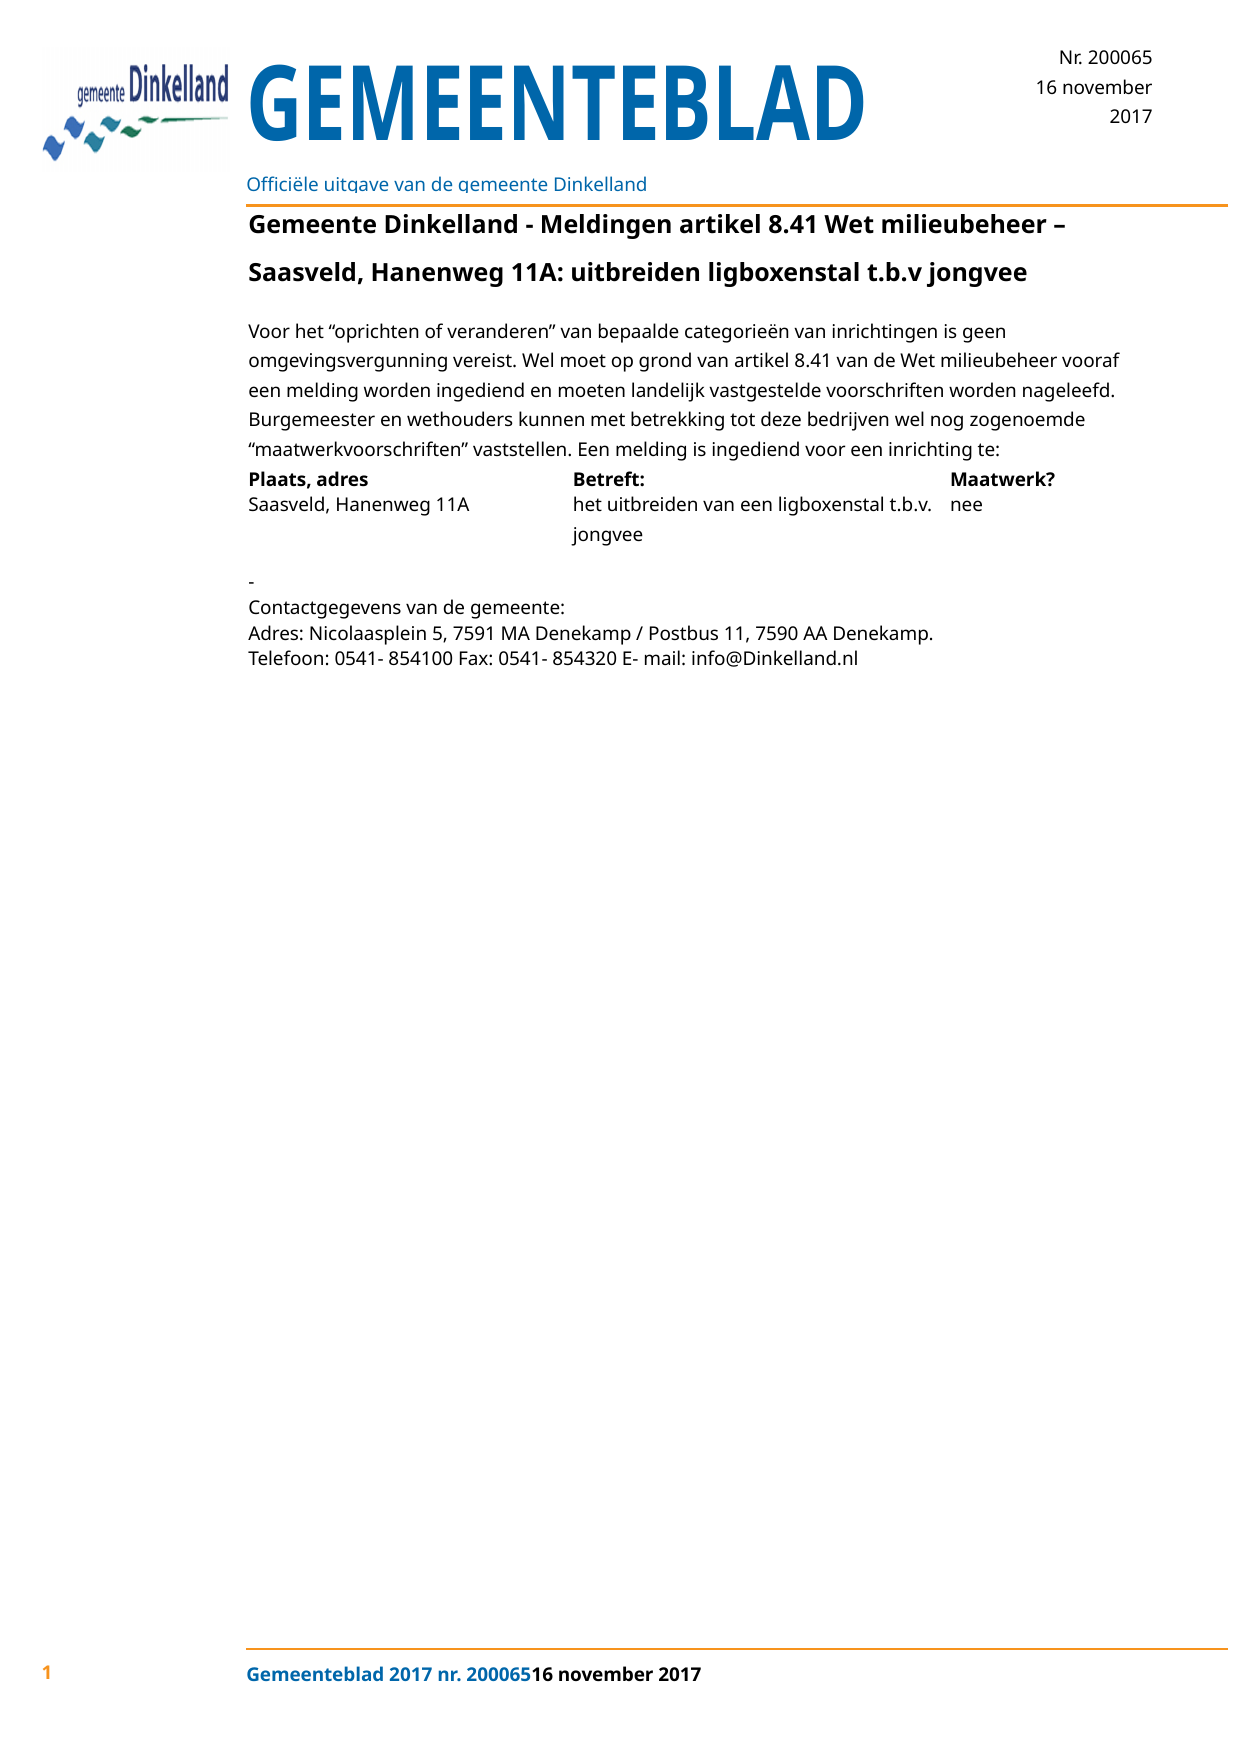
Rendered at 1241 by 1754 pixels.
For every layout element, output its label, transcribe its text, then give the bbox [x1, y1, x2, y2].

table_header Plaats, adres [248, 466, 573, 492]
text Telefoon: 0541- 854100 Fax: 0541- 854320 E- mail: info@Dinkelland.nl [248, 646, 1152, 671]
table_cell nee [950, 492, 1152, 547]
picture [41, 47, 231, 172]
text Contactgegevens van de gemeente: [248, 594, 1152, 620]
table_header Betreft: [573, 466, 950, 492]
table_header Maatwerk? [950, 466, 1152, 492]
table_cell Saasveld, Hanenweg 11A [248, 492, 573, 547]
text Gemeente Dinkelland - Meldingen artikel 8.41 Wet milieubeheer – Saasveld, Hanenweg 11A: uitbreiden ligboxenstal t.b.v jongvee [248, 207, 1152, 288]
text - [248, 568, 1152, 594]
table_cell het uitbreiden van een ligboxenstal t.b.v. jongvee [573, 492, 950, 547]
text Voor het “oprichten of veranderen” van bepaalde categorieën van inrichtingen is geen omgevingsvergunning vereist. Wel moet op grond van artikel 8.41 van de Wet milieubeheer vooraf een melding worden ingediend en moeten landelijk vastgestelde voorschriften worden nageleefd. Burgemeester en wethouders kunnen met betrekking tot deze bedrijven wel nog zogenoemde “maatwerkvoorschriften” vaststellen. Een melding is ingediend voor een inrichting te: [248, 318, 1152, 462]
text Adres: Nicolaasplein 5, 7591 MA Denekamp / Postbus 11, 7590 AA Denekamp. [248, 620, 1152, 646]
